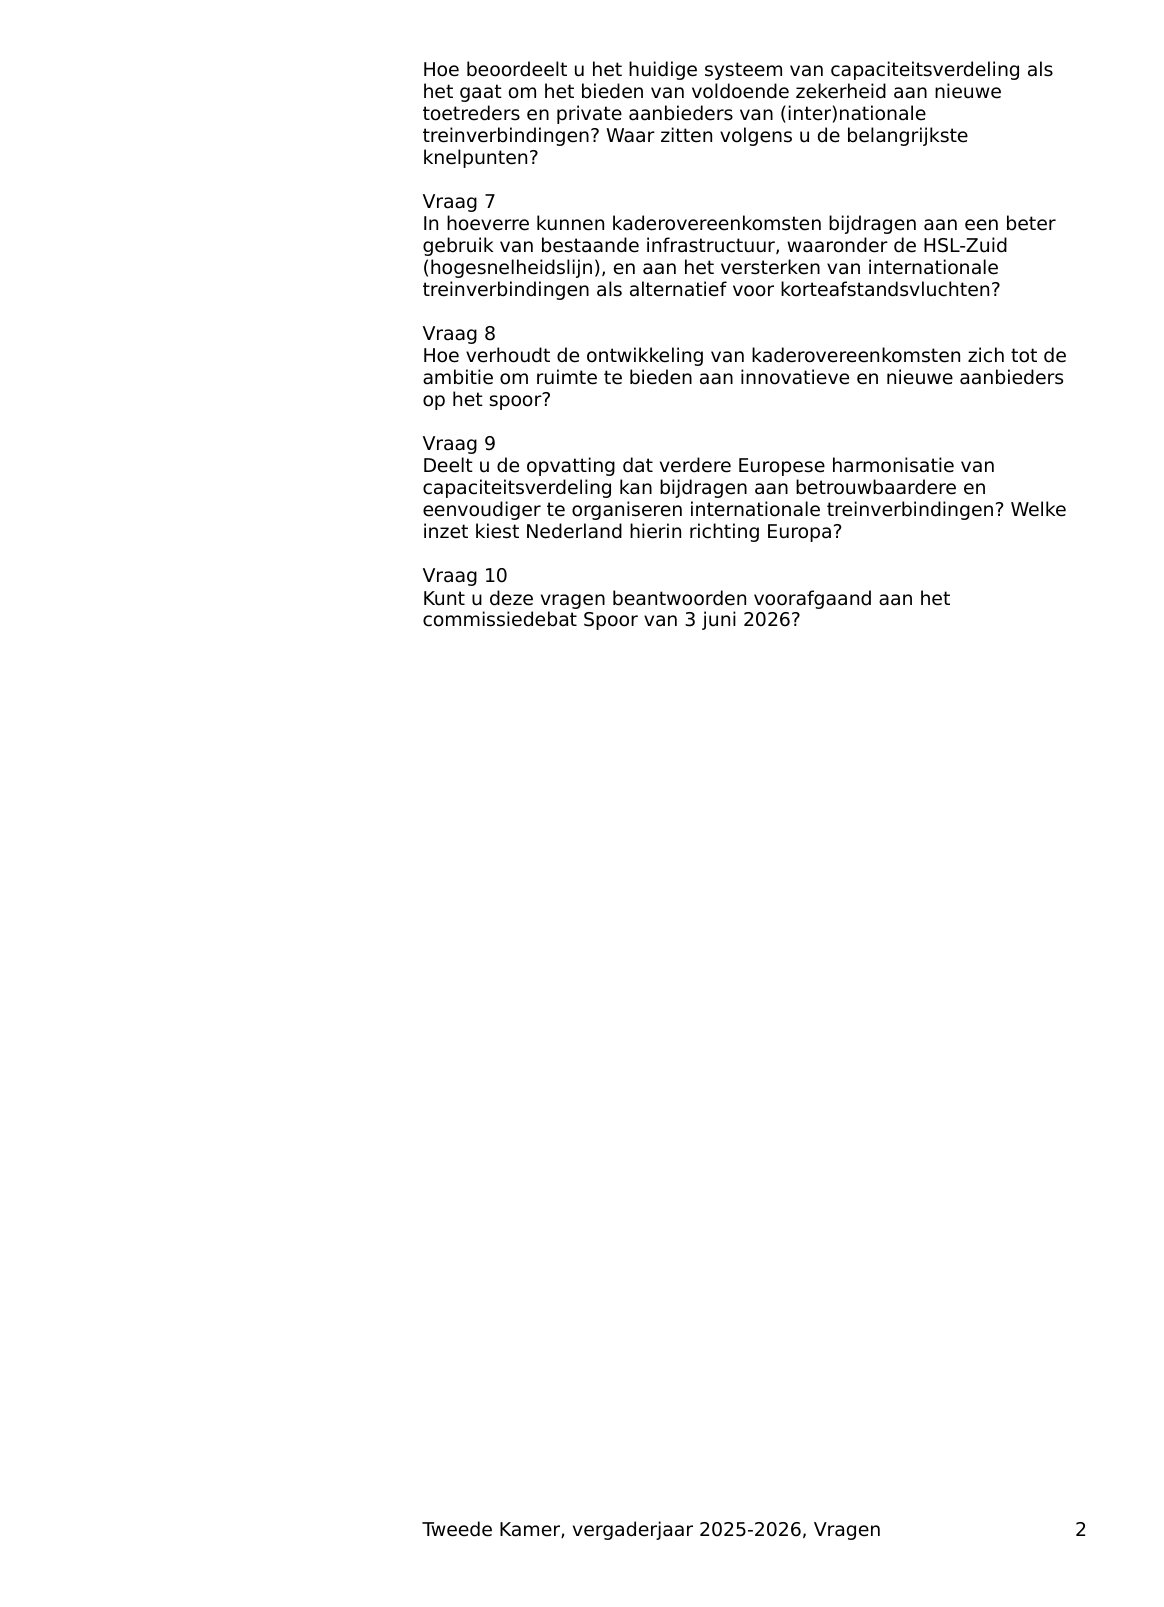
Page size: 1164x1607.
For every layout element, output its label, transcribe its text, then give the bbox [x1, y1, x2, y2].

text Vraag 7 [422, 191, 1087, 213]
text In hoeverre kunnen kaderovereenkomsten bijdragen aan een beter gebruik van bestaande infrastructuur, waaronder de HSL-Zuid (hogesnelheidslijn), en aan het versterken van internationale treinverbindingen als alternatief voor korteafstandsvluchten? [422, 213, 1087, 301]
text Vraag 8 [422, 323, 1087, 345]
text Hoe beoordeelt u het huidige systeem van capaciteitsverdeling als het gaat om het bieden van voldoende zekerheid aan nieuwe toetreders en private aanbieders van (inter)nationale treinverbindingen? Waar zitten volgens u de belangrijkste knelpunten? [422, 59, 1087, 169]
text Vraag 10 [422, 565, 1087, 587]
text Vraag 9 [422, 433, 1087, 455]
text Hoe verhoudt de ontwikkeling van kaderovereenkomsten zich tot de ambitie om ruimte te bieden aan innovatieve en nieuwe aanbieders op het spoor? [422, 345, 1087, 411]
text Deelt u de opvatting dat verdere Europese harmonisatie van capaciteitsverdeling kan bijdragen aan betrouwbaardere en eenvoudiger te organiseren internationale treinverbindingen? Welke inzet kiest Nederland hierin richting Europa? [422, 455, 1087, 543]
text Kunt u deze vragen beantwoorden voorafgaand aan het commissiedebat Spoor van 3 juni 2026? [422, 587, 1087, 631]
